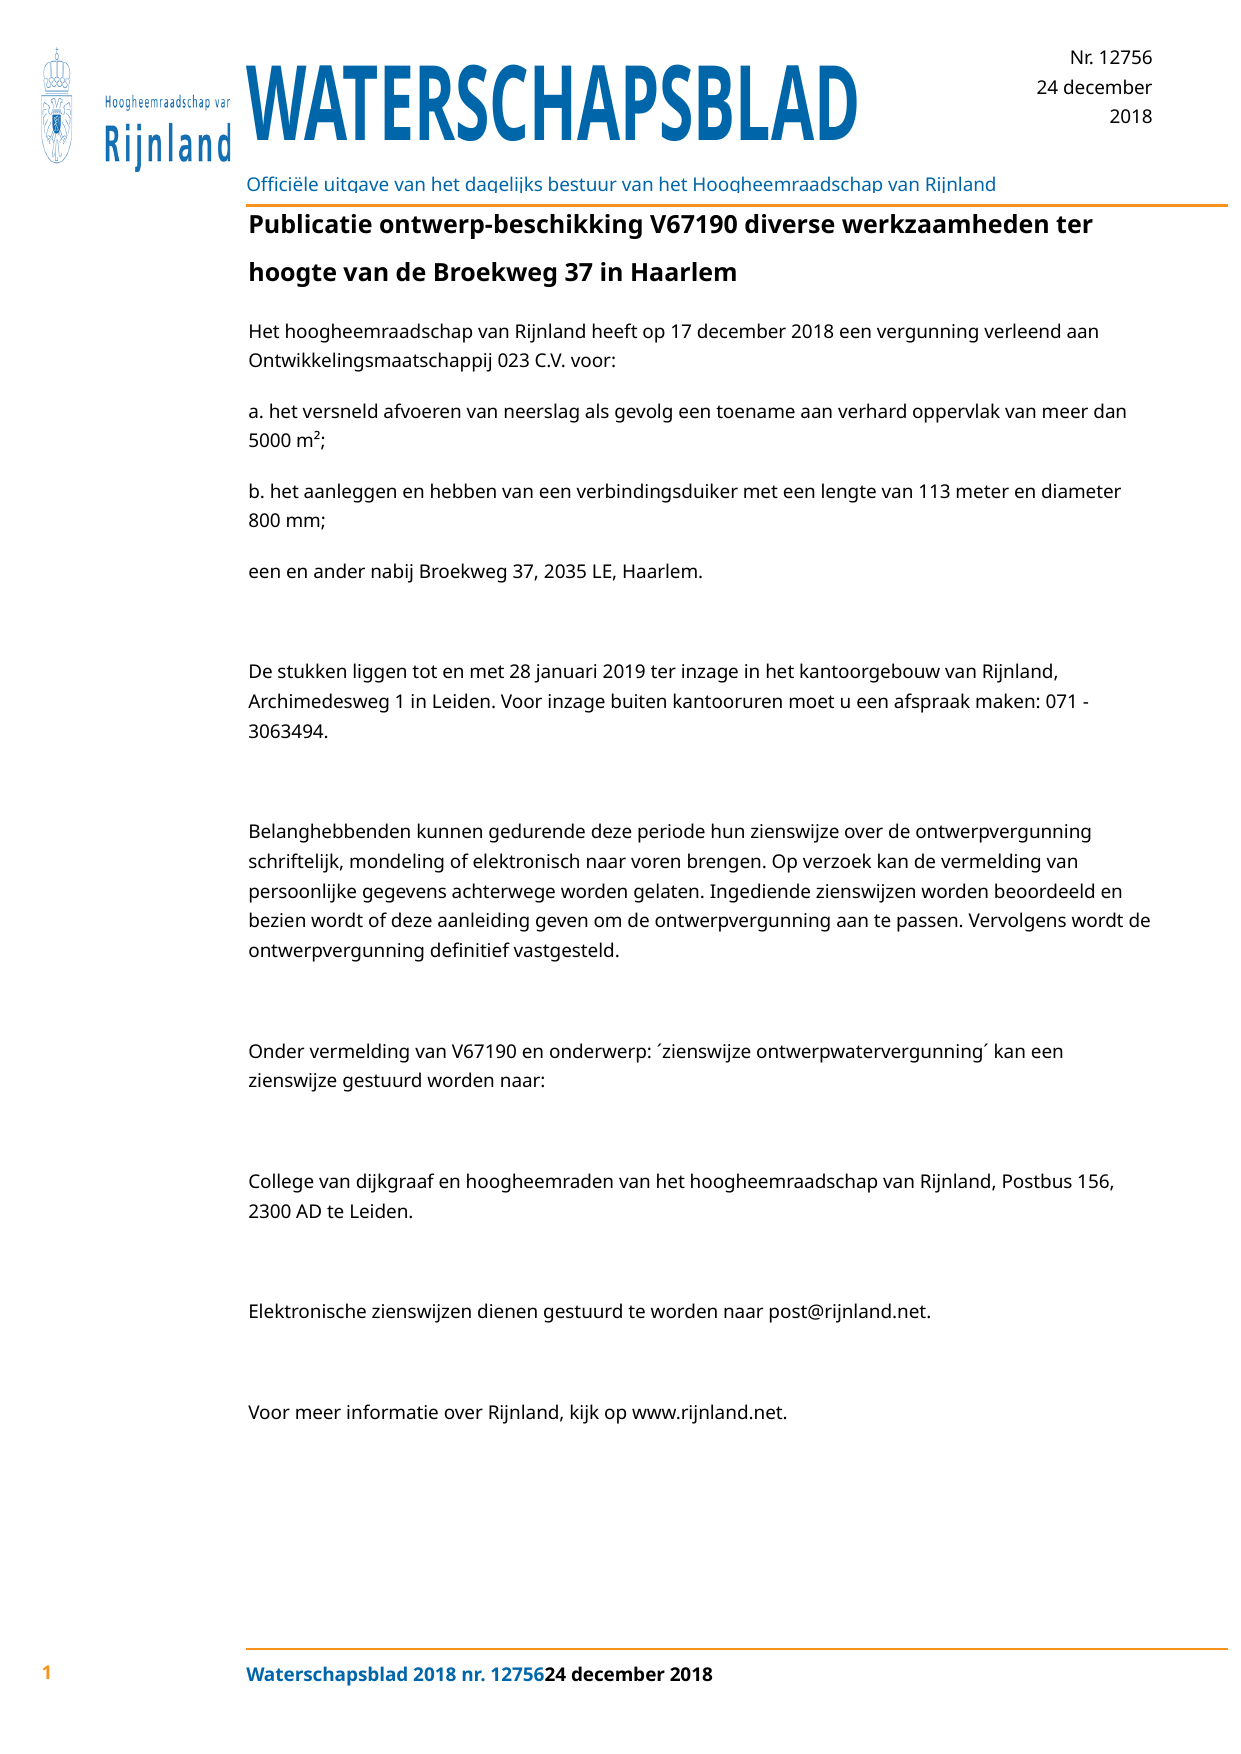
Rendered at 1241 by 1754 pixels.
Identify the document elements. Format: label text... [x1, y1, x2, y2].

text a. het versneld afvoeren van neerslag als gevolg een toename aan verhard oppervlak van meer dan 5000 m²; [248, 398, 1152, 453]
text Voor meer informatie over Rijnland, kijk op www.rijnland.net. [248, 1399, 1152, 1425]
text De stukken liggen tot en met 28 januari 2019 ter inzage in het kantoorgebouw van Rijnland, Archimedesweg 1 in Leiden. Voor inzage buiten kantooruren moet u een afspraak maken: 071 - 3063494. [248, 659, 1152, 744]
text College van dijkgraaf en hoogheemraden van het hoogheemraadschap van Rijnland, Postbus 156, 2300 AD te Leiden. [248, 1168, 1152, 1224]
text b. het aanleggen en hebben van een verbindingsduiker met een lengte van 113 meter en diameter 800 mm; [248, 478, 1152, 533]
text een en ander nabij Broekweg 37, 2035 LE, Haarlem. [248, 558, 1152, 584]
text Het hoogheemraadschap van Rijnland heeft op 17 december 2018 een vergunning verleend aan Ontwikkelingsmaatschappij 023 C.V. voor: [248, 318, 1152, 373]
text Publicatie ontwerp-beschikking V67190 diverse werkzaamheden ter hoogte van de Broekweg 37 in Haarlem [248, 207, 1152, 288]
text Onder vermelding van V67190 en onderwerp: ´zienswijze ontwerpwatervergunning´ kan een zienswijze gestuurd worden naar: [248, 1038, 1152, 1093]
picture [41, 47, 231, 172]
text Belanghebbenden kunnen gedurende deze periode hun zienswijze over de ontwerpvergunning schriftelijk, mondeling of elektronisch naar voren brengen. Op verzoek kan de vermelding van persoonlijke gegevens achterwege worden gelaten. Ingediende zienswijzen worden beoordeeld en bezien wordt of deze aanleiding geven om de ontwerpvergunning aan te passen. Vervolgens wordt de ontwerpvergunning definitief vastgesteld. [248, 819, 1152, 963]
text Elektronische zienswijzen dienen gestuurd te worden naar post@rijnland.net. [248, 1299, 1152, 1324]
